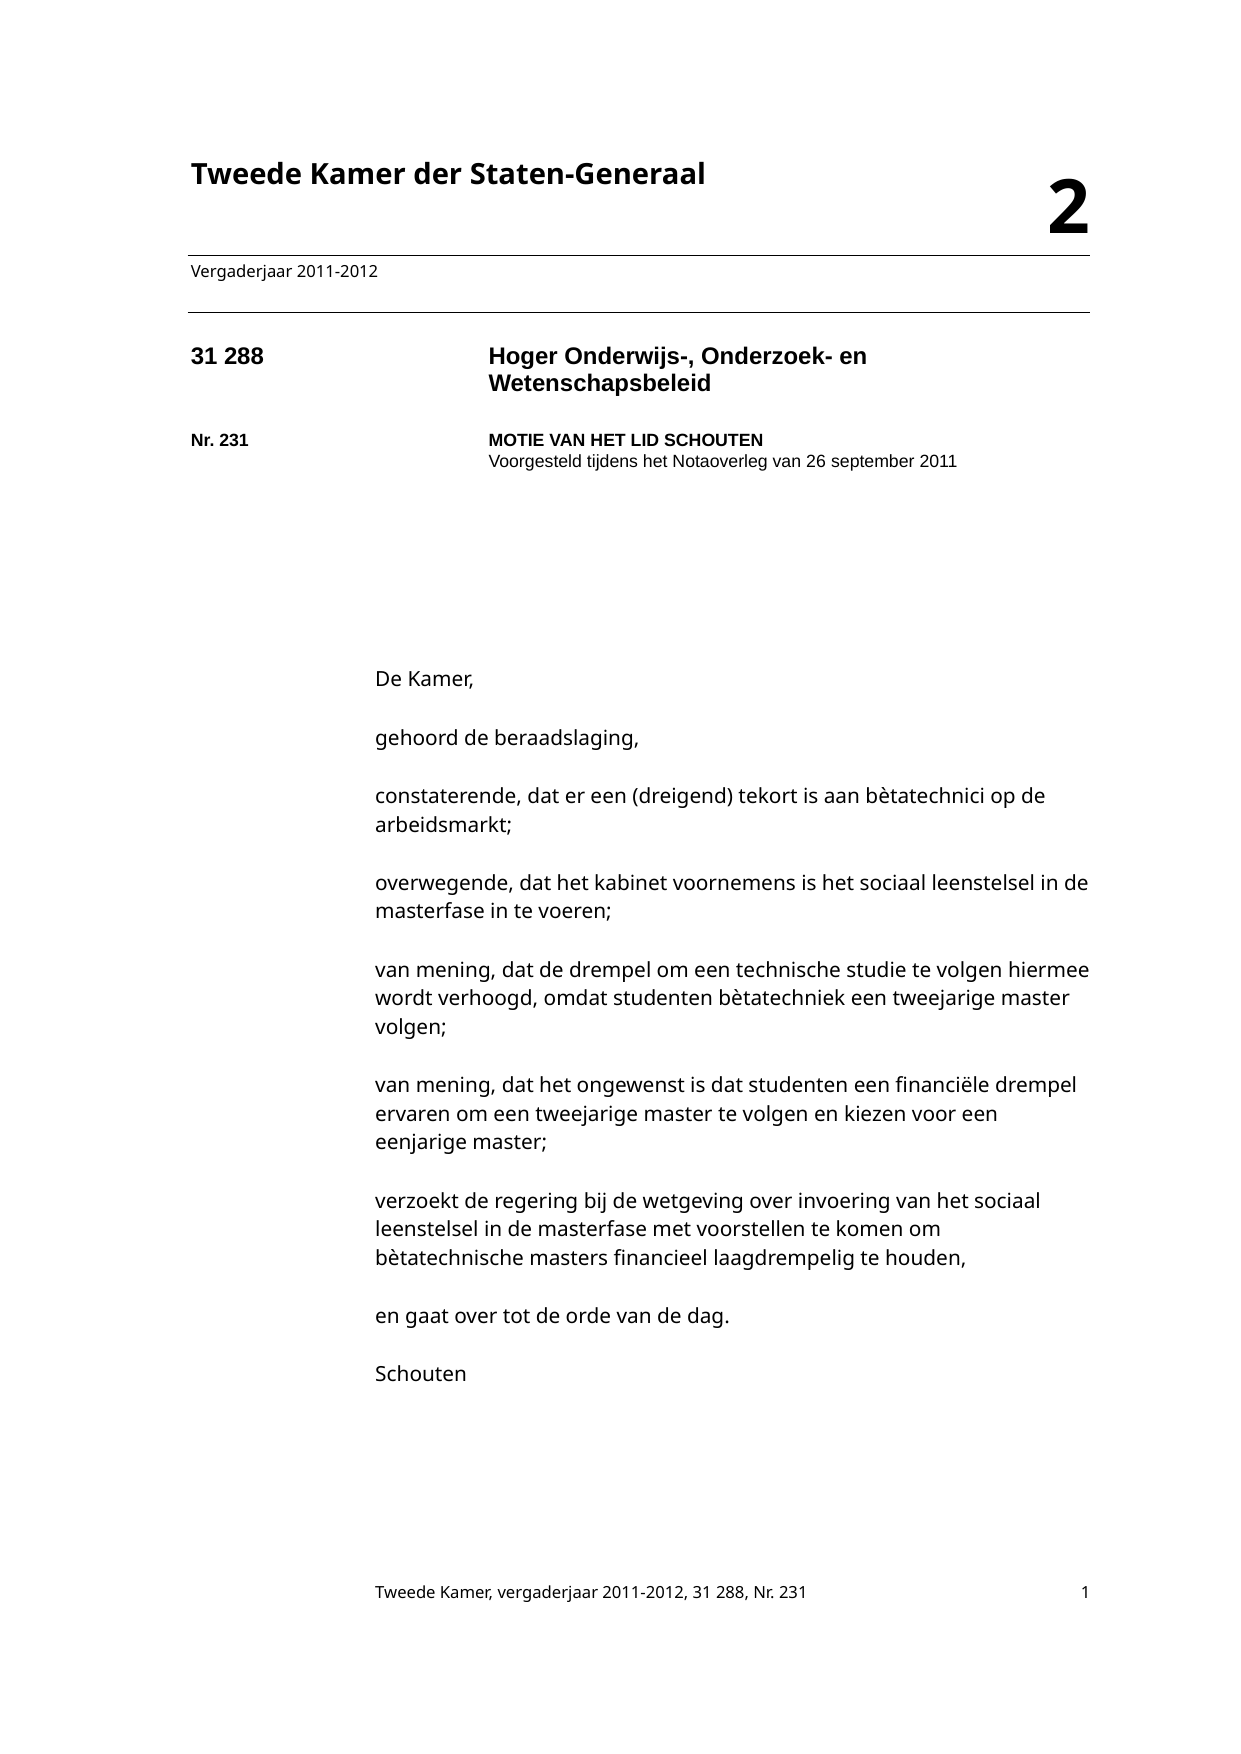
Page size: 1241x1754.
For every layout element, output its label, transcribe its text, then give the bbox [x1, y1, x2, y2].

table_cell Vergaderjaar 2011-2012 [188, 256, 485, 312]
text Schouten [375, 1359, 1090, 1388]
text constaterende, dat er een (dreigend) tekort is aan bètatechnici op de arbeidsmarkt; [375, 781, 1090, 838]
text en gaat over tot de orde van de dag. [375, 1301, 1090, 1329]
text gehoord de beraadslaging, [375, 723, 1090, 751]
text De Kamer, [375, 664, 1090, 693]
table_cell [188, 313, 485, 339]
table_cell [485, 313, 1090, 339]
text van mening, dat de drempel om een technische studie te volgen hiermee wordt verhoogd, omdat studenten bètatechniek een tweejarige master volgen; [375, 955, 1090, 1040]
table_cell MOTIE VAN HET LID SCHOUTEN Voorgesteld tijdens het Notaoverleg van 26 september 2011 [485, 427, 1090, 546]
text van mening, dat het ongewenst is dat studenten een financiële drempel ervaren om een tweejarige master te volgen en kiezen voor een eenjarige master; [375, 1070, 1090, 1156]
text verzoekt de regering bij de wetgeving over invoering van het sociaal leenstelsel in de masterfase met voorstellen te komen om bètatechnische masters financieel laagdrempelig te houden, [375, 1186, 1090, 1271]
table_header 2 [910, 150, 1090, 255]
text overwegende, dat het kabinet voornemens is het sociaal leenstelsel in de masterfase in te voeren; [375, 868, 1090, 925]
table_cell [485, 256, 1090, 312]
table_cell Nr. 231 [188, 427, 485, 546]
table_cell Hoger Onderwijs-, Onderzoek- en Wetenschapsbeleid [485, 339, 1090, 427]
table_header Tweede Kamer der Staten-Generaal [188, 150, 909, 255]
table_cell 31 288 [188, 339, 485, 427]
